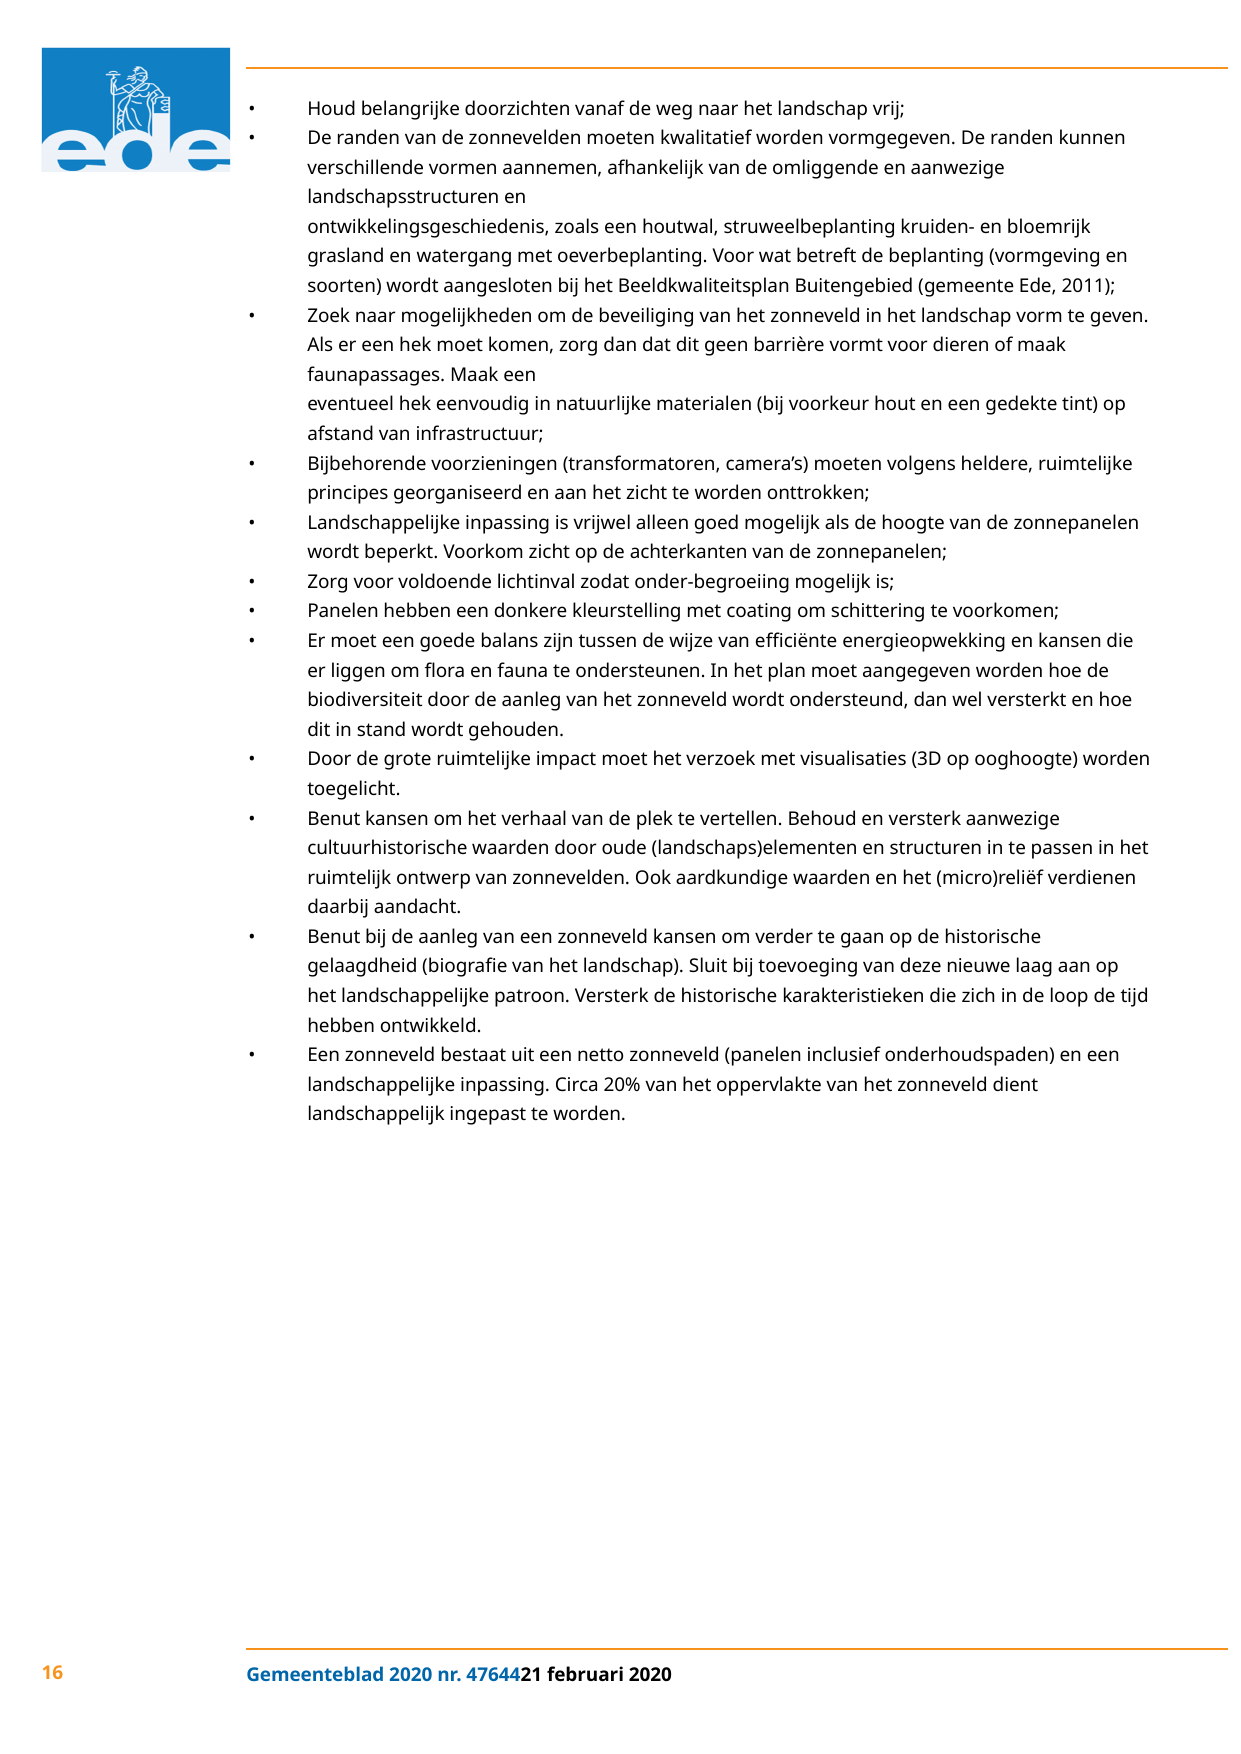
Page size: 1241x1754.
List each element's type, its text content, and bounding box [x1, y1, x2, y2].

list Door de grote ruimtelijke impact moet het verzoek met visualisaties (3D op ooghoogte) worden toegelicht. [248, 746, 1152, 801]
list Houd belangrijke doorzichten vanaf de weg naar het landschap vrij; [248, 95, 1152, 121]
list Er moet een goede balans zijn tussen de wijze van eﬃciënte energieopwekking en kansen die er liggen om ﬂora en fauna te ondersteunen. In het plan moet aangegeven worden hoe de biodiversiteit door de aanleg van het zonneveld wordt ondersteund, dan wel versterkt en hoe dit in stand wordt gehouden. [248, 627, 1152, 742]
list Zorg voor voldoende lichtinval zodat onder-begroeiing mogelijk is; [248, 568, 1152, 594]
list De randen van de zonnevelden moeten kwalitatief worden vormgegeven. De randen kunnen verschillende vormen aannemen, afhankelijk van de omliggende en aanwezige landschapsstructuren en [248, 124, 1152, 209]
list Benut bij de aanleg van een zonneveld kansen om verder te gaan op de historische gelaagdheid (biografie van het landschap). Sluit bij toevoeging van deze nieuwe laag aan op het landschappelijke patroon. Versterk de historische karakteristieken die zich in de loop de tijd hebben ontwikkeld. [248, 923, 1152, 1038]
list Panelen hebben een donkere kleurstelling met coating om schittering te voorkomen; [248, 598, 1152, 623]
list eventueel hek eenvoudig in natuurlijke materialen (bij voorkeur hout en een gedekte tint) op afstand van infrastructuur; [248, 391, 1152, 446]
list Landschappelijke inpassing is vrijwel alleen goed mogelijk als de hoogte van de zonnepanelen wordt beperkt. Voorkom zicht op de achterkanten van de zonnepanelen; [248, 509, 1152, 564]
list Zoek naar mogelijkheden om de beveiliging van het zonneveld in het landschap vorm te geven. Als er een hek moet komen, zorg dan dat dit geen barrière vormt voor dieren of maak faunapassages. Maak een [248, 302, 1152, 387]
list Bijbehorende voorzieningen (transformatoren, camera’s) moeten volgens heldere, ruimtelijke principes georganiseerd en aan het zicht te worden onttrokken; [248, 450, 1152, 505]
picture [41, 47, 231, 172]
list Een zonneveld bestaat uit een netto zonneveld (panelen inclusief onderhoudspaden) en een landschappelijke inpassing. Circa 20% van het oppervlakte van het zonneveld dient landschappelijk ingepast te worden. [248, 1041, 1152, 1126]
list ontwikkelingsgeschiedenis, zoals een houtwal, struweelbeplanting kruiden- en bloemrijk grasland en watergang met oeverbeplanting. Voor wat betreft de beplanting (vormgeving en soorten) wordt aangesloten bij het Beeldkwaliteitsplan Buitengebied (gemeente Ede, 2011); [248, 213, 1152, 298]
list Benut kansen om het verhaal van de plek te vertellen. Behoud en versterk aanwezige cultuurhistorische waarden door oude (landschaps)elementen en structuren in te passen in het ruimtelijk ontwerp van zonnevelden. Ook aardkundige waarden en het (micro)reliëf verdienen daarbij aandacht. [248, 805, 1152, 919]
